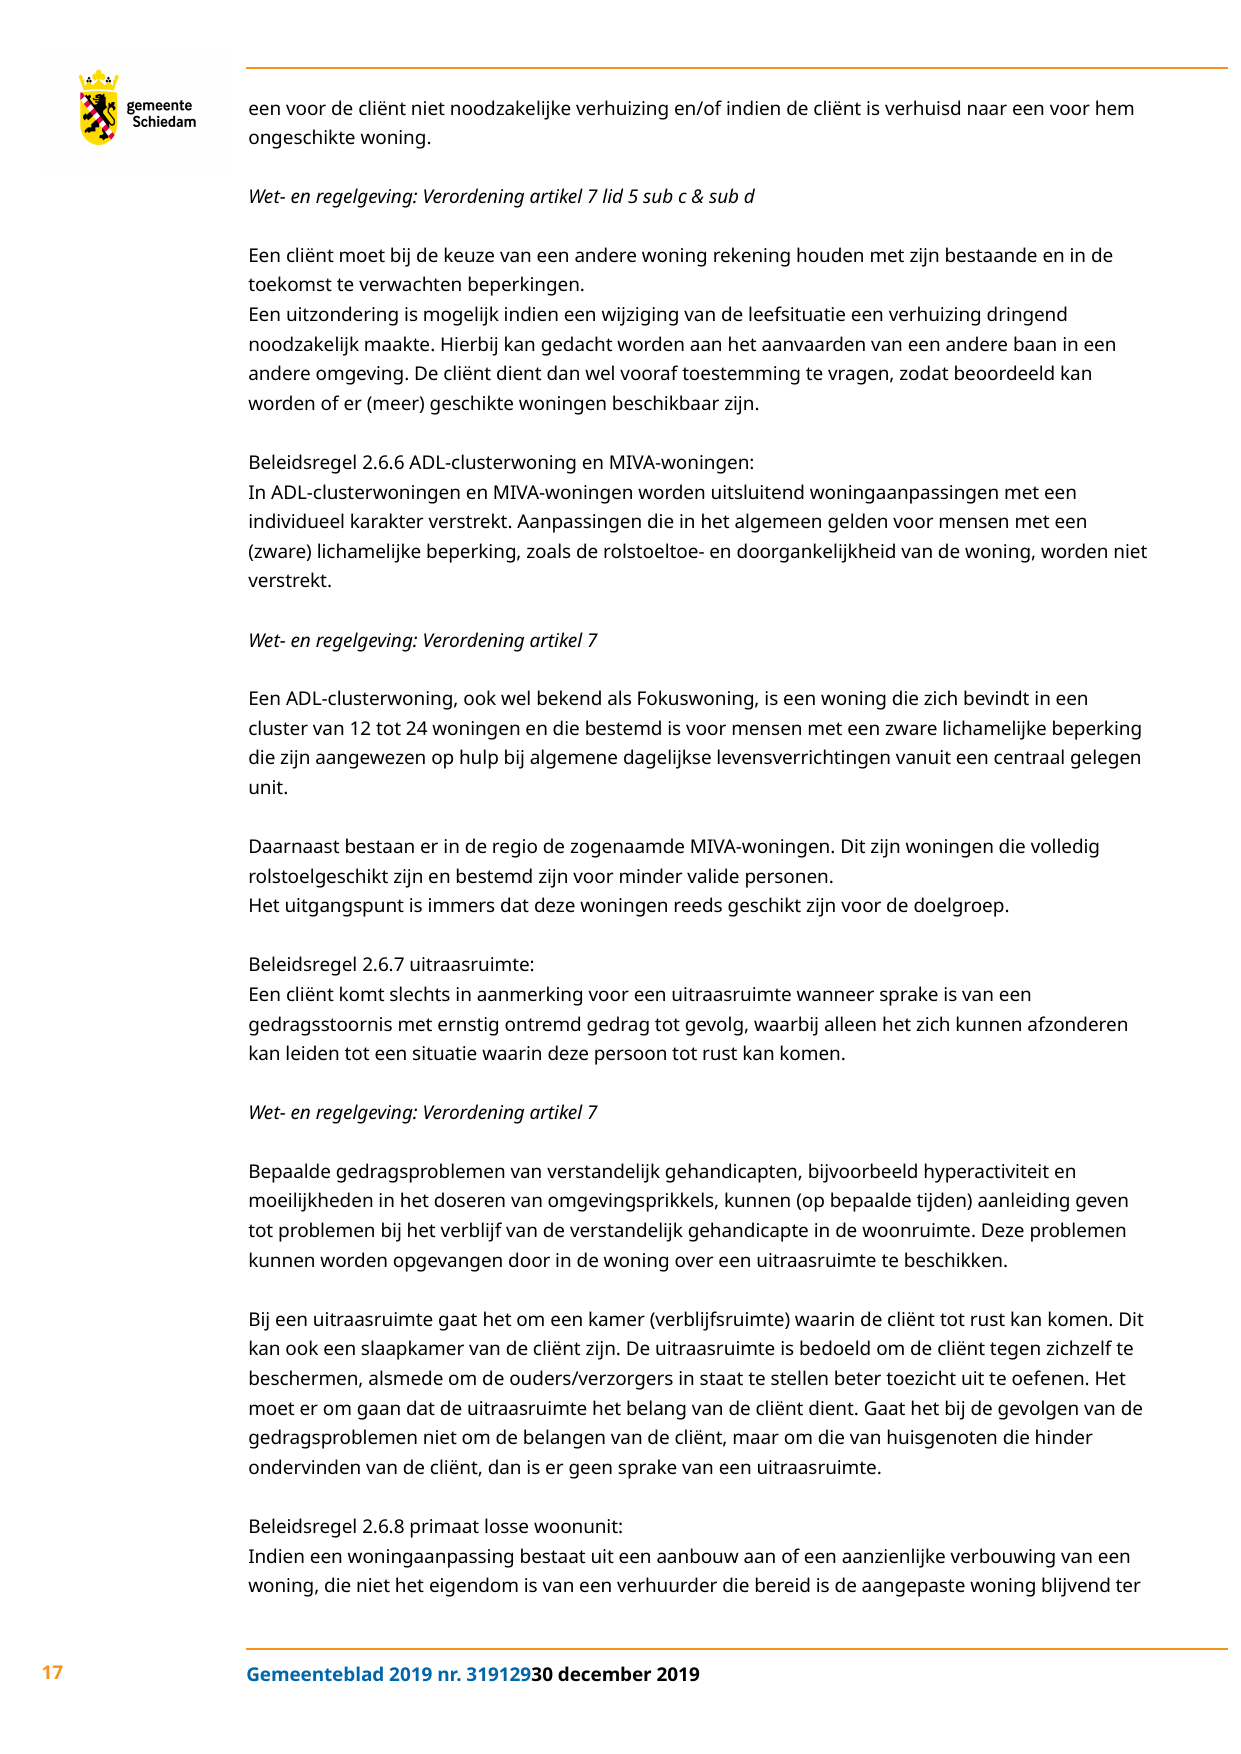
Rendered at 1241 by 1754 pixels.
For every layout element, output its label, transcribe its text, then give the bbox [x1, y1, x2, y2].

picture [41, 47, 231, 172]
text Een uitzondering is mogelijk indien een wijziging van de leefsituatie een verhuizing dringend noodzakelijk maakte. Hierbij kan gedacht worden aan het aanvaarden van een andere baan in een andere omgeving. De cliënt dient dan wel vooraf toestemming te vragen, zodat beoordeeld kan worden of er (meer) geschikte woningen beschikbaar zijn. [248, 301, 1152, 416]
table_header Beleidsregel 2.6.7 uitraasruimte: Een cliënt komt slechts in aanmerking voor een uitraasruimte wanneer sprake is van een gedragsstoornis met ernstig ontremd gedrag tot gevolg, waarbij alleen het zich kunnen afzonderen kan leiden tot een situatie waarin deze persoon tot rust kan komen. Wet- en regelgeving: Verordening artikel 7 [248, 952, 1152, 1125]
text Bepaalde gedragsproblemen van verstandelijk gehandicapten, bijvoorbeeld hyperactiviteit en moeilijkheden in het doseren van omgevingsprikkels, kunnen (op bepaalde tijden) aanleiding geven tot problemen bij het verblijf van de verstandelijk gehandicapte in de woonruimte. Deze problemen kunnen worden opgevangen door in de woning over een uitraasruimte te beschikken. [248, 1158, 1152, 1273]
table_header Beleidsregel 2.6.8 primaat losse woonunit: Indien een woningaanpassing bestaat uit een aanbouw aan of een aanzienlijke verbouwing van een woning, die niet het eigendom is van een verhuurder die bereid is de aangepaste woning blijvend ter [248, 1513, 1152, 1598]
text Daarnaast bestaan er in de regio de zogenaamde MIVA-woningen. Dit zijn woningen die volledig rolstoelgeschikt zijn en bestemd zijn voor minder valide personen. [248, 833, 1152, 888]
text Bij een uitraasruimte gaat het om een kamer (verblijfsruimte) waarin de cliënt tot rust kan komen. Dit kan ook een slaapkamer van de cliënt zijn. De uitraasruimte is bedoeld om de cliënt tegen zichzelf te beschermen, alsmede om de ouders/verzorgers in staat te stellen beter toezicht uit te oefenen. Het moet er om gaan dat de uitraasruimte het belang van de cliënt dient. Gaat het bij de gevolgen van de gedragsproblemen niet om de belangen van de cliënt, maar om die van huisgenoten die hinder ondervinden van de cliënt, dan is er geen sprake van een uitraasruimte. [248, 1306, 1152, 1480]
text Het uitgangspunt is immers dat deze woningen reeds geschikt zijn voor de doelgroep. [248, 892, 1152, 918]
text Een ADL-clusterwoning, ook wel bekend als Fokuswoning, is een woning die zich bevindt in een cluster van 12 tot 24 woningen en die bestemd is voor mensen met een zware lichamelijke beperking die zijn aangewezen op hulp bij algemene dagelijkse levensverrichtingen vanuit een centraal gelegen unit. [248, 685, 1152, 800]
table_header Beleidsregel 2.6.6 ADL-clusterwoning en MIVA-woningen: In ADL-clusterwoningen en MIVA-woningen worden uitsluitend woningaanpassingen met een individueel karakter verstrekt. Aanpassingen die in het algemeen gelden voor mensen met een (zware) lichamelijke beperking, zoals de rolstoeltoe- en doorgankelijkheid van de woning, worden niet verstrekt. Wet- en regelgeving: Verordening artikel 7 [248, 449, 1152, 652]
text Een cliënt moet bij de keuze van een andere woning rekening houden met zijn bestaande en in de toekomst te verwachten beperkingen. [248, 242, 1152, 297]
table_header een voor de cliënt niet noodzakelijke verhuizing en/of indien de cliënt is verhuisd naar een voor hem ongeschikte woning. Wet- en regelgeving: Verordening artikel 7 lid 5 sub c & sub d [248, 95, 1152, 209]
